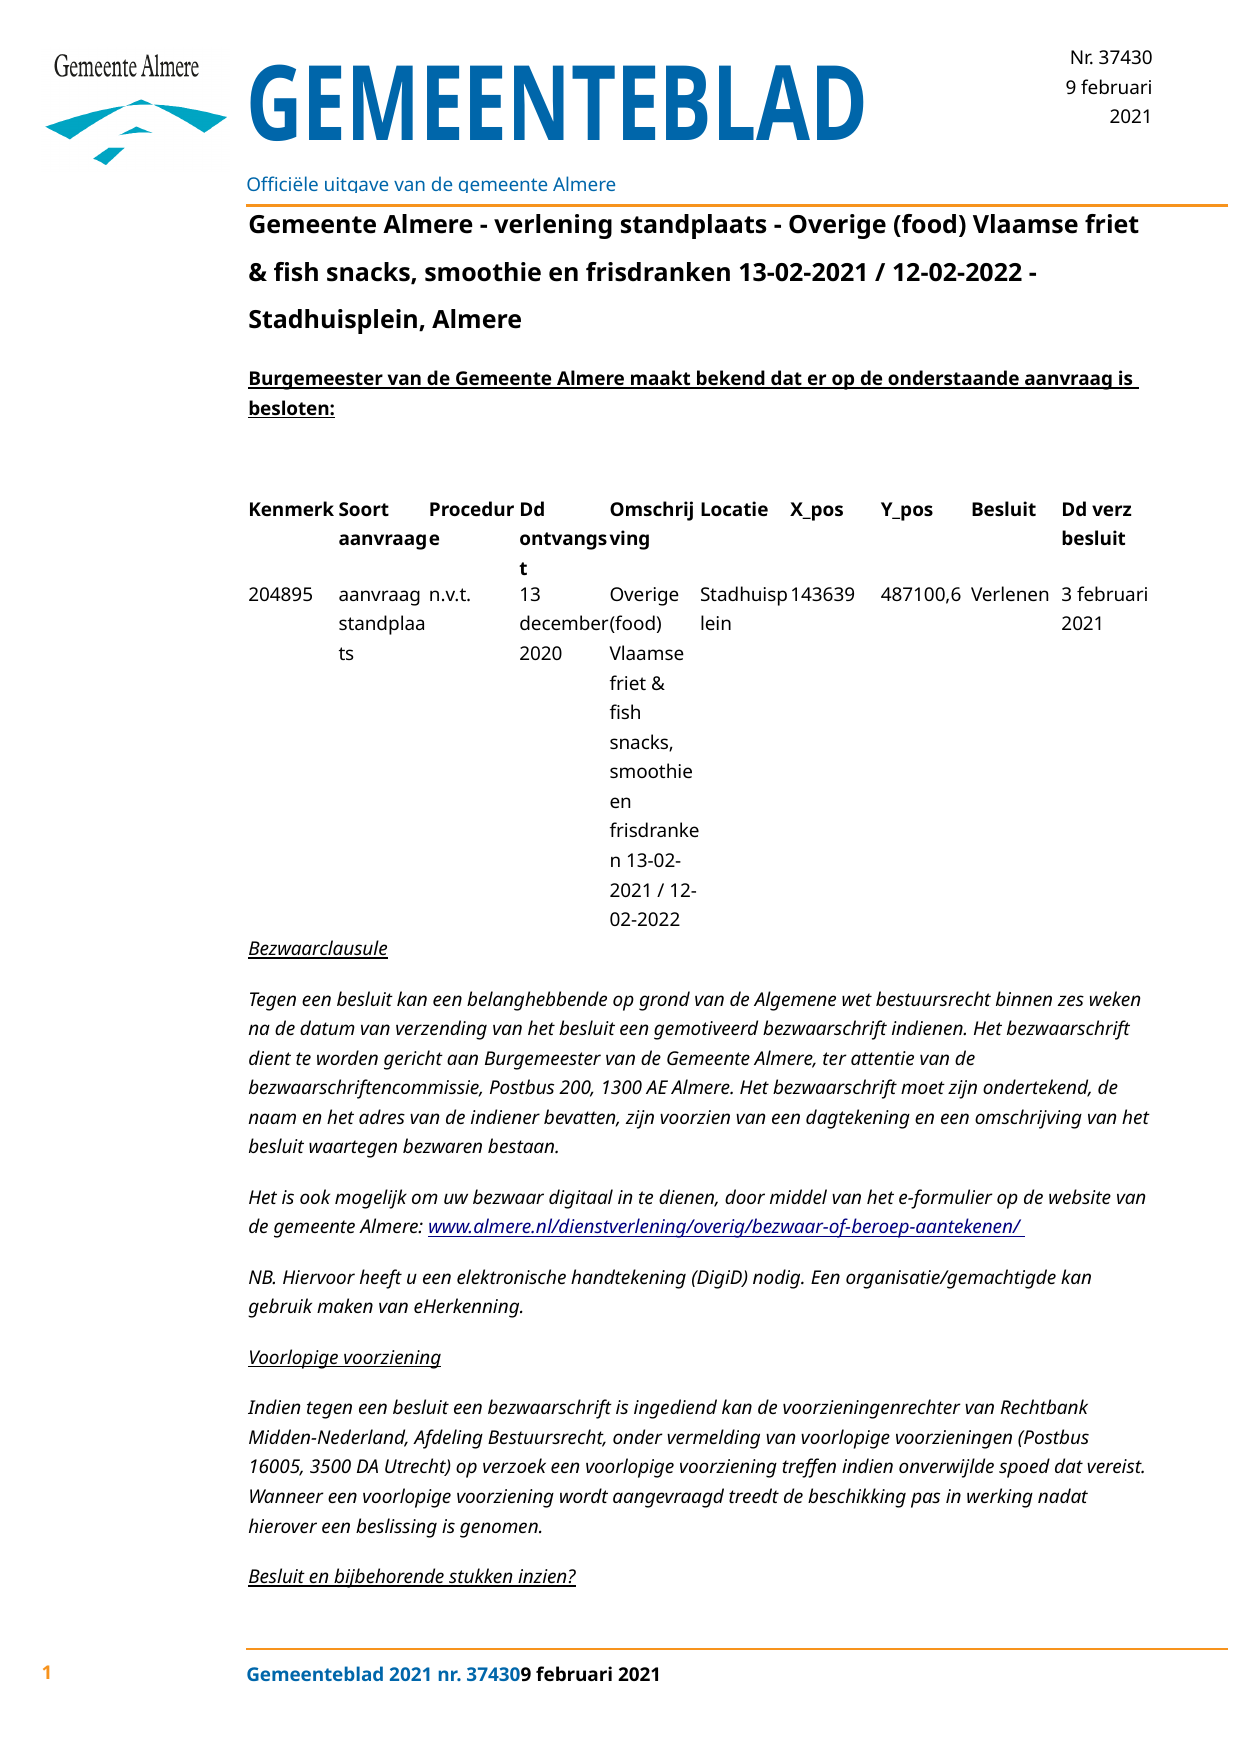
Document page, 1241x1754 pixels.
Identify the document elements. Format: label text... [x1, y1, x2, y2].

text Burgemeester van de Gemeente Almere maakt bekend dat er op de onderstaande aanvraag is besloten: [248, 366, 1152, 421]
table_header Besluit [971, 496, 1061, 581]
table_cell 487100,6 [881, 581, 971, 932]
table_cell Overige (food) Vlaamse friet & fish snacks, smoothie en frisdranken 13-02-2021 / 12-02-2022 [609, 581, 700, 932]
table_header Dd ontvangst [519, 496, 609, 581]
table_cell 143639 [790, 581, 881, 932]
table_header Procedure [429, 496, 519, 581]
table_header Locatie [700, 496, 790, 581]
text Gemeente Almere - verlening standplaats - Overige (food) Vlaamse friet & fish snacks, smoothie en frisdranken 13-02-2021 / 12-02-2022 - Stadhuisplein, Almere [248, 207, 1152, 336]
table_header X_pos [790, 496, 881, 581]
text Het is ook mogelijk om uw bezwaar digitaal in te dienen, door middel van het e-formulier op de website van de gemeente Almere: www.almere.nl/dienstverlening/overig/bezwaar-of-beroep-aantekenen/ [248, 1184, 1152, 1239]
table_header Y_pos [881, 496, 971, 581]
table_cell n.v.t. [429, 581, 519, 932]
text Voorlopige voorziening [248, 1344, 1152, 1370]
table_header Dd verz besluit [1061, 496, 1152, 581]
table_cell Verlenen [971, 581, 1061, 932]
text Tegen een besluit kan een belanghebbende op grond van de Algemene wet bestuursrecht binnen zes weken na de datum van verzending van het besluit een gemotiveerd bezwaarschrift indienen. Het bezwaarschrift dient te worden gericht aan Burgemeester van de Gemeente Almere, ter attentie van de bezwaarschriftencommissie, Postbus 200, 1300 AE Almere. Het bezwaarschrift moet zijn ondertekend, de naam en het adres van de indiener bevatten, zijn voorzien van een dagtekening en een omschrijving van het besluit waartegen bezwaren bestaan. [248, 986, 1152, 1159]
text Indien tegen een besluit een bezwaarschrift is ingediend kan de voorzieningenrechter van Rechtbank Midden-Nederland, Afdeling Bestuursrecht, onder vermelding van voorlopige voorzieningen (Postbus 16005, 3500 DA Utrecht) op verzoek een voorlopige voorziening treffen indien onverwijlde spoed dat vereist. Wanneer een voorlopige voorziening wordt aangevraagd treedt de beschikking pas in werking nadat hierover een beslissing is genomen. [248, 1394, 1152, 1538]
table_cell 204895 [248, 581, 338, 932]
table_cell aanvraag standplaats [338, 581, 429, 932]
text NB. Hiervoor heeft u een elektronische handtekening (DigiD) nodig. Een organisatie/gemachtigde kan gebruik maken van eHerkenning. [248, 1264, 1152, 1319]
table_cell Stadhuisplein [700, 581, 790, 932]
table_header Omschrijving [609, 496, 700, 581]
text Bezwaarclausule [248, 935, 1152, 961]
text Besluit en bijbehorende stukken inzien? [248, 1563, 1152, 1589]
table_cell 3 februari 2021 [1061, 581, 1152, 932]
table_cell 13 december 2020 [519, 581, 609, 932]
table_header Kenmerk [248, 496, 338, 581]
picture [41, 47, 231, 172]
table_header Soort aanvraag [338, 496, 429, 581]
